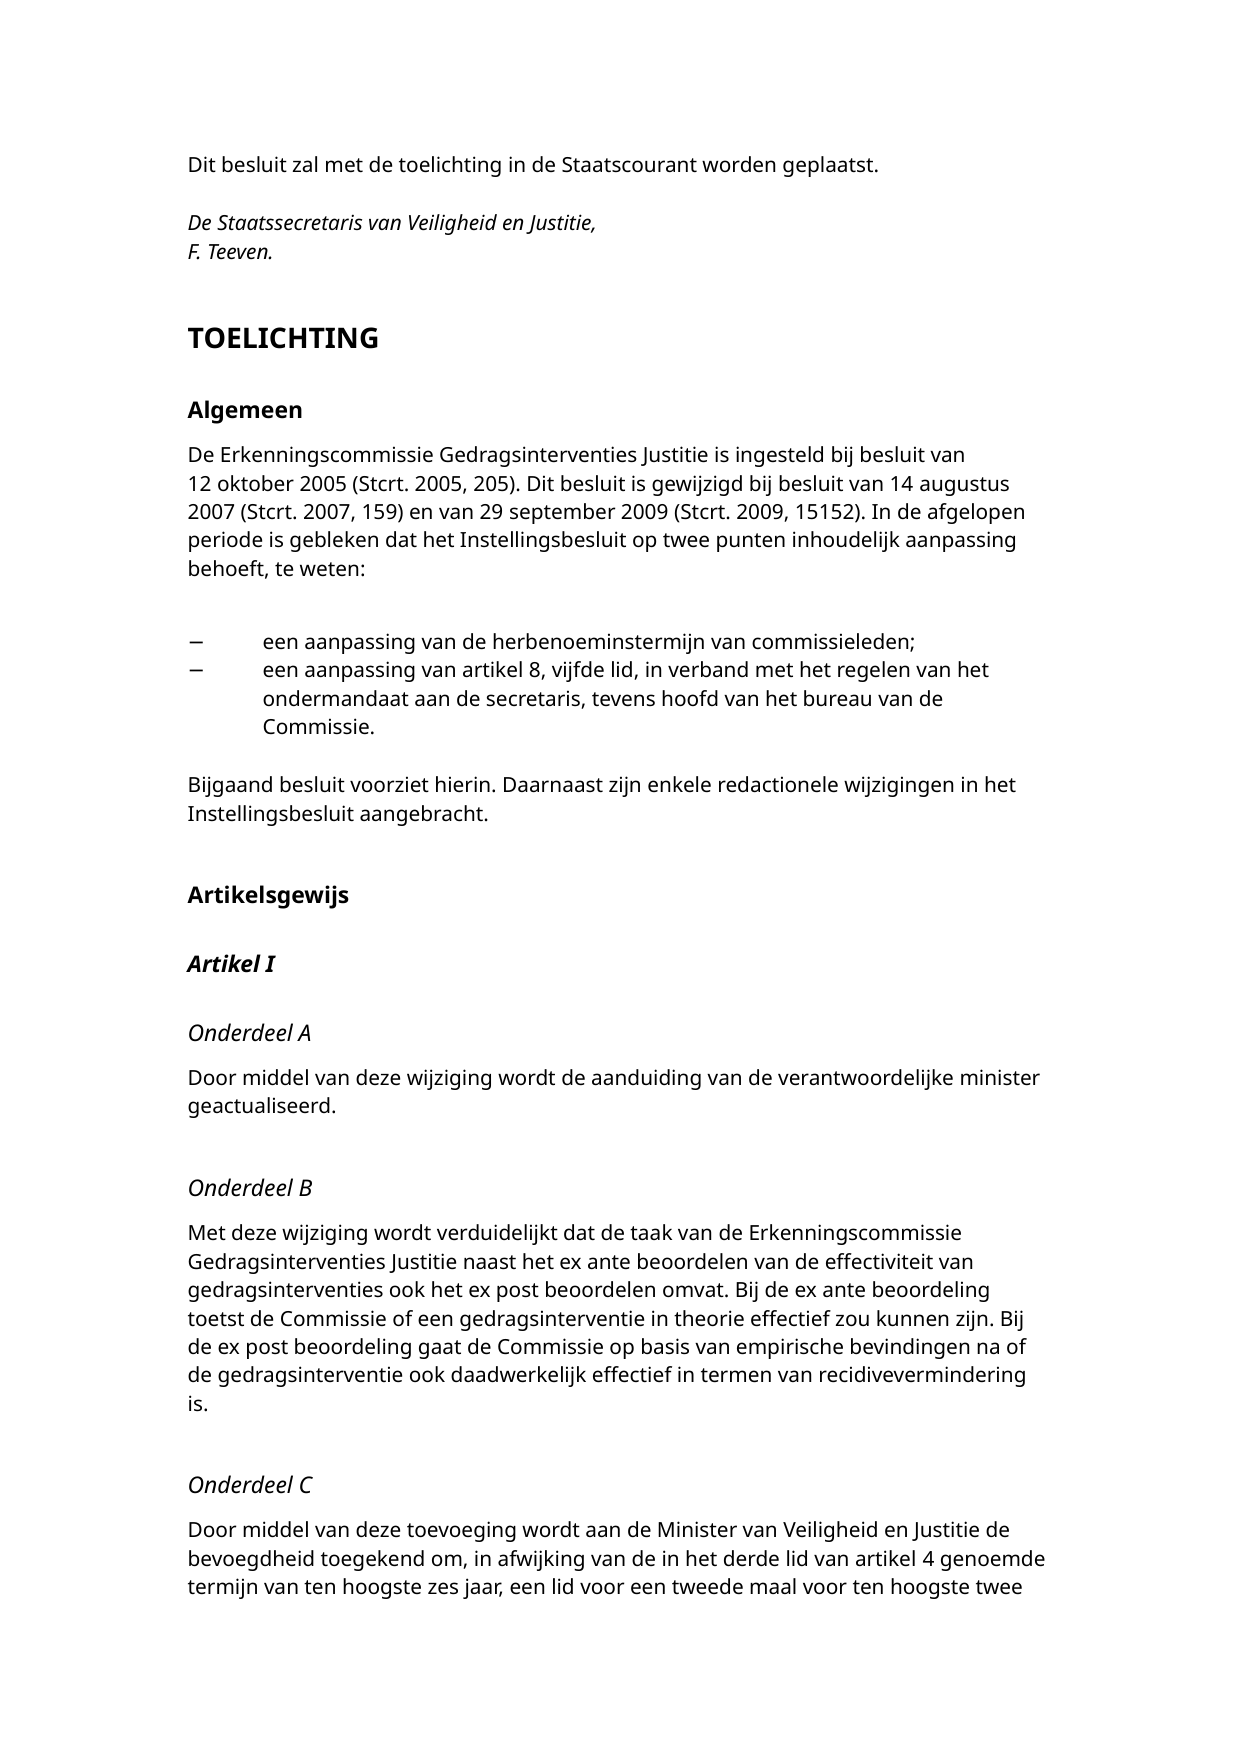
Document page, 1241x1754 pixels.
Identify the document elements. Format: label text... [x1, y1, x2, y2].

text Dit besluit zal met de toelichting in de Staatscourant worden geplaatst. [187, 150, 1053, 178]
subtitle Artikelsgewijs [187, 879, 1053, 911]
subtitle Artikel I [187, 948, 1053, 979]
text Door middel van deze wijziging wordt de aanduiding van de verantwoordelijke minister geactualiseerd. [187, 1063, 1053, 1120]
subtitle Onderdeel C [187, 1469, 1053, 1501]
text De Staatssecretaris van Veiligheid en Justitie, [187, 208, 1053, 237]
list een aanpassing van de herbenoeminstermijn van commissieleden; [187, 627, 1053, 655]
subtitle Onderdeel B [187, 1172, 1053, 1203]
text Door middel van deze toevoeging wordt aan de Minister van Veiligheid en Justitie de bevoegdheid toegekend om, in afwijking van de in het derde lid van artikel 4 genoemde termijn van ten hoogste zes jaar, een lid voor een tweede maal voor ten hoogste twee [187, 1516, 1053, 1601]
subtitle Onderdeel A [187, 1017, 1053, 1048]
subtitle TOELICHTING [187, 318, 1053, 356]
text Met deze wijziging wordt verduidelijkt dat de taak van de Erkenningscommissie Gedragsinterventies Justitie naast het ex ante beoordelen van de effectiviteit van gedragsinterventies ook het ex post beoordelen omvat. Bij de ex ante beoordeling toetst de Commissie of een gedragsinterventie in theorie effectief zou kunnen zijn. Bij de ex post beoordeling gaat de Commissie op basis van empirische bevindingen na of de gedragsinterventie ook daadwerkelijk effectief in termen van recidivevermindering is. [187, 1218, 1053, 1417]
list een aanpassing van artikel 8, vijfde lid, in verband met het regelen van het ondermandaat aan de secretaris, tevens hoofd van het bureau van de Commissie. [187, 655, 1053, 741]
text De Erkenningscommissie Gedragsinterventies Justitie is ingesteld bij besluit van 12 oktober 2005 (Stcrt. 2005, 205). Dit besluit is gewijzigd bij besluit van 14 augustus 2007 (Stcrt. 2007, 159) en van 29 september 2009 (Stcrt. 2009, 15152). In de afgelopen periode is gebleken dat het Instellingsbesluit op twee punten inhoudelijk aanpassing behoeft, te weten: [187, 440, 1053, 582]
text Bijgaand besluit voorziet hierin. Daarnaast zijn enkele redactionele wijzigingen in het Instellingsbesluit aangebracht. [187, 771, 1053, 827]
subtitle Algemeen [187, 394, 1053, 425]
text F. Teeven. [187, 237, 1053, 265]
